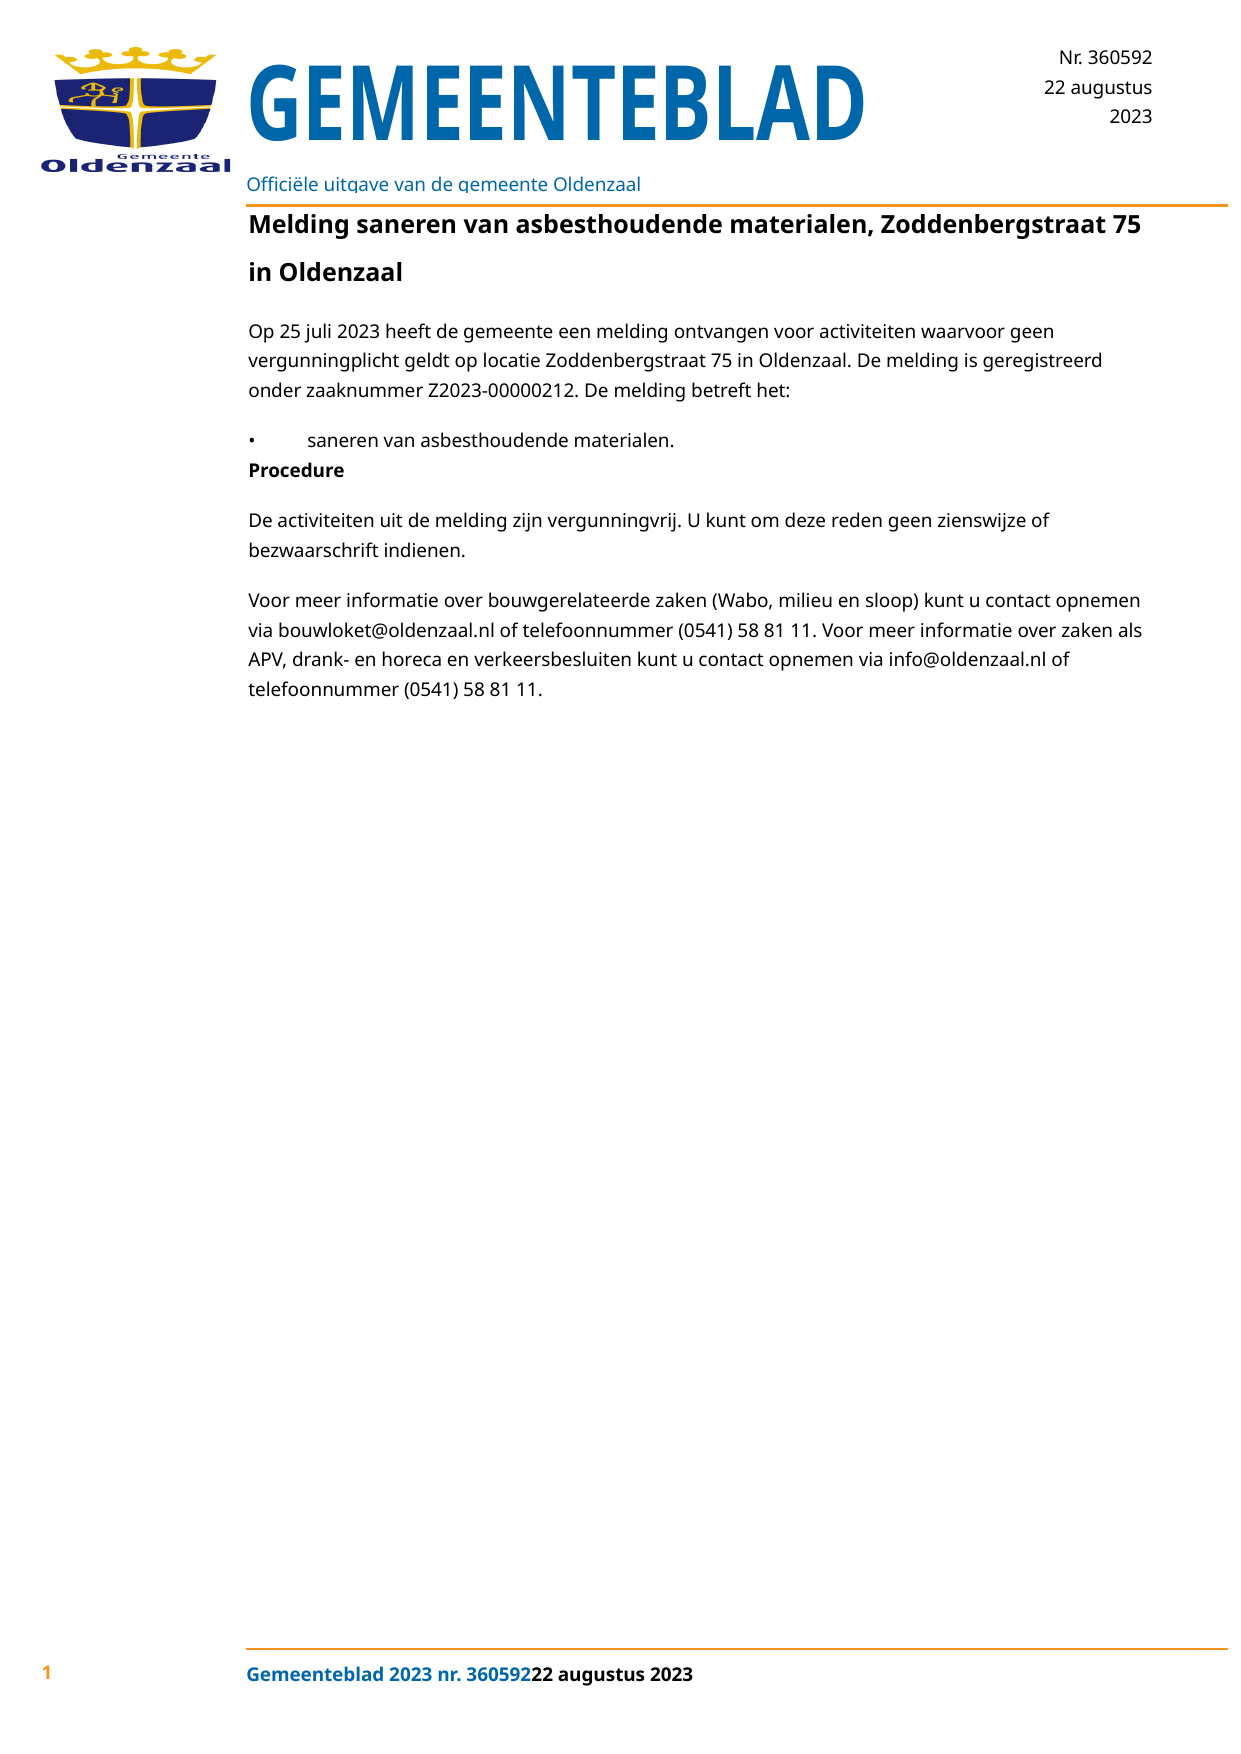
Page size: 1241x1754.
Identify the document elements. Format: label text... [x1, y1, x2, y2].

text Melding saneren van asbesthoudende materialen, Zoddenbergstraat 75 in Oldenzaal [248, 207, 1152, 288]
text Voor meer informatie over bouwgerelateerde zaken (Wabo, milieu en sloop) kunt u contact opnemen via bouwloket@oldenzaal.nl of telefoonnummer (0541) 58 81 11. Voor meer informatie over zaken als APV, drank- en horeca en verkeersbesluiten kunt u contact opnemen via info@oldenzaal.nl of telefoonnummer (0541) 58 81 11. [248, 587, 1152, 702]
text Procedure [248, 457, 1152, 483]
text Op 25 juli 2023 heeft de gemeente een melding ontvangen voor activiteiten waarvoor geen vergunningplicht geldt op locatie Zoddenbergstraat 75 in Oldenzaal. De melding is geregistreerd onder zaaknummer Z2023-00000212. De melding betreft het: [248, 318, 1152, 403]
text De activiteiten uit de melding zijn vergunningvrij. U kunt om deze reden geen zienswijze of bezwaarschrift indienen. [248, 507, 1152, 563]
list saneren van asbesthoudende materialen. [248, 427, 1152, 453]
picture [41, 47, 231, 172]
